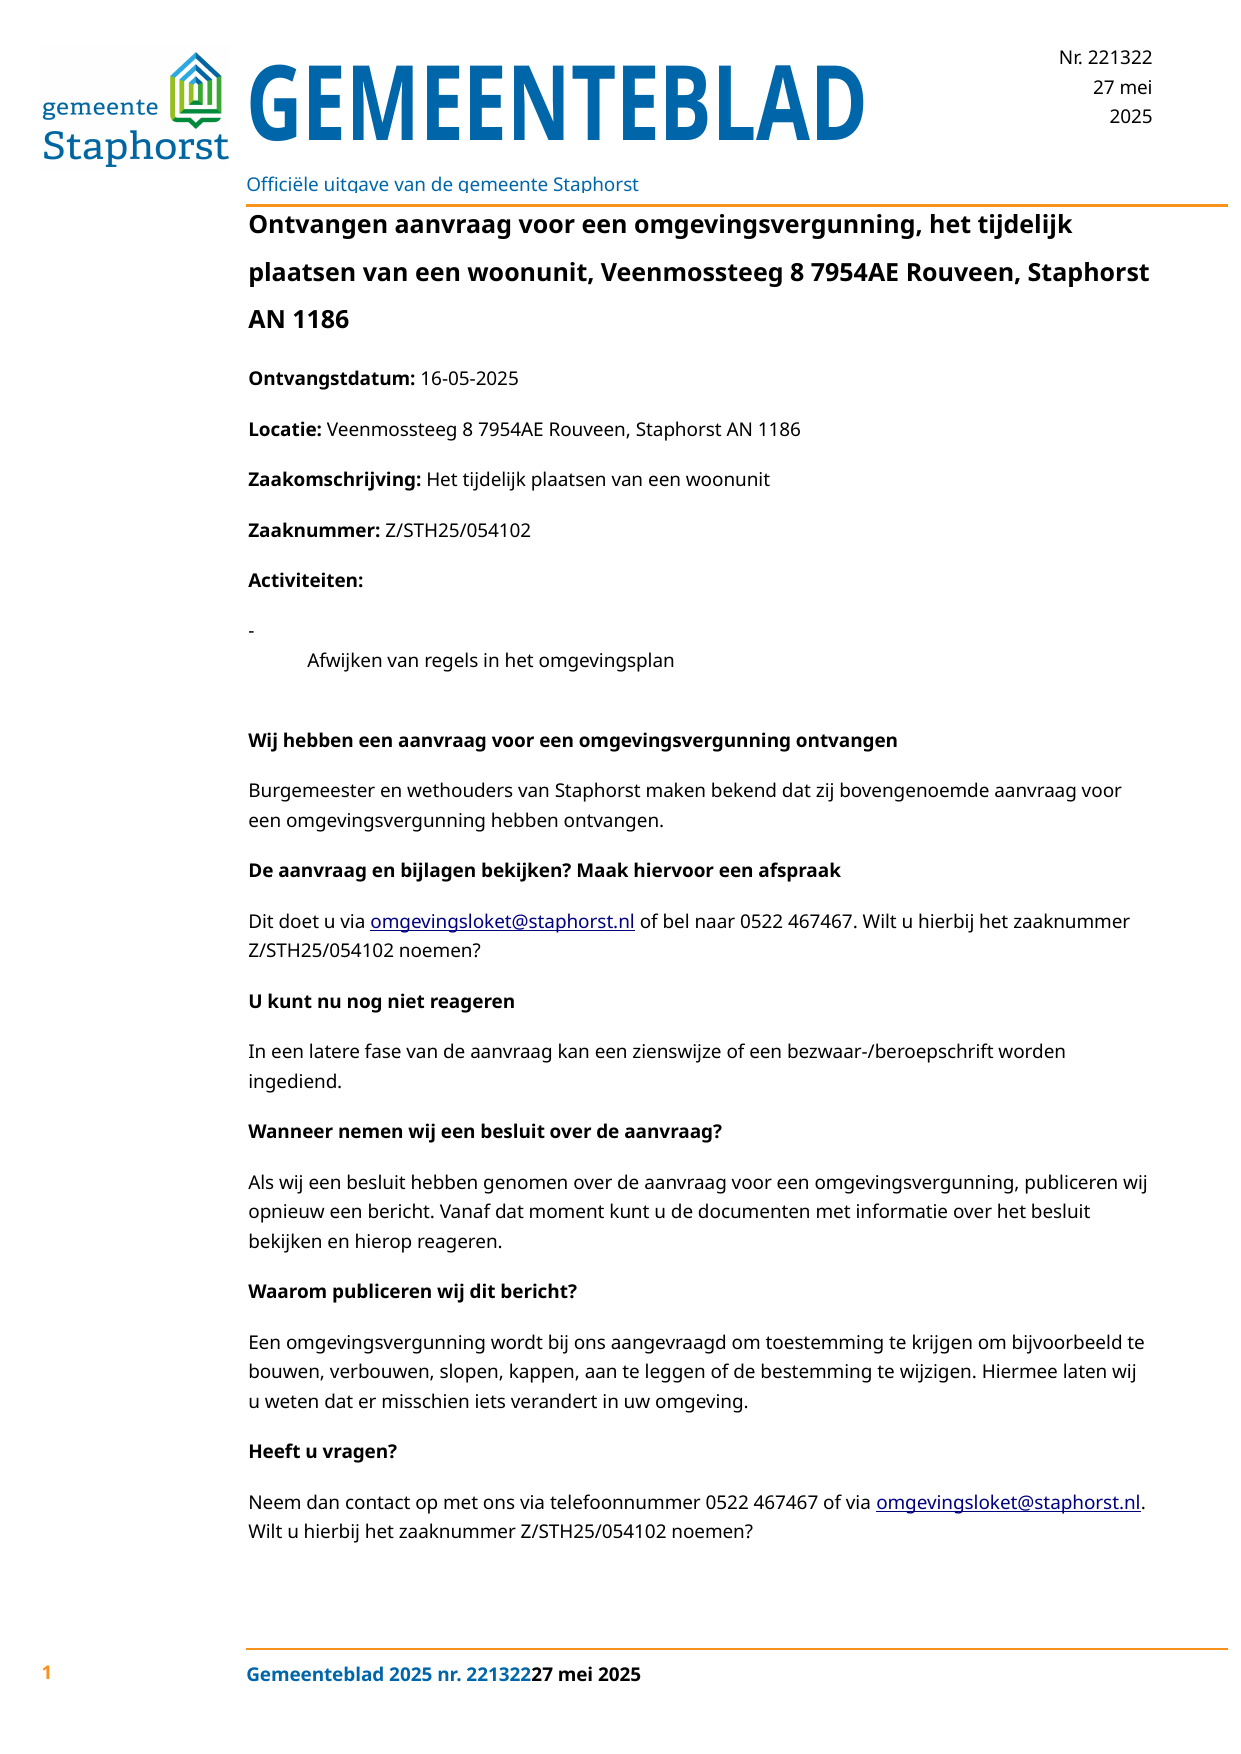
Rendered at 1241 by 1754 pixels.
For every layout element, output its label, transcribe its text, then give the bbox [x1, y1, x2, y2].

text Heeft u vragen? [248, 1438, 1152, 1464]
text Een omgevingsvergunning wordt bij ons aangevraagd om toestemming te krijgen om bijvoorbeeld te bouwen, verbouwen, slopen, kappen, aan te leggen of de bestemming te wijzigen. Hiermee laten wij u weten dat er misschien iets verandert in uw omgeving. [248, 1329, 1152, 1414]
text De aanvraag en bijlagen bekijken? Maak hiervoor een afspraak [248, 858, 1152, 883]
picture [41, 47, 231, 172]
text Neem dan contact op met ons via telefoonnummer 0522 467467 of via omgevingsloket@staphorst.nl. Wilt u hierbij het zaaknummer Z/STH25/054102 noemen? [248, 1489, 1152, 1544]
list Afwijken van regels in het omgevingsplan [248, 647, 1152, 673]
text Burgemeester en wethouders van Staphorst maken bekend dat zij bovengenoemde aanvraag voor een omgevingsvergunning hebben ontvangen. [248, 778, 1152, 833]
text Ontvangstdatum: 16-05-2025 [248, 366, 1152, 391]
text U kunt nu nog niet reageren [248, 988, 1152, 1014]
text In een latere fase van de aanvraag kan een zienswijze of een bezwaar-/beroepschrift worden ingediend. [248, 1038, 1152, 1094]
text Locatie: Veenmossteeg 8 7954AE Rouveen, Staphorst AN 1186 [248, 416, 1152, 442]
text Zaaknummer: Z/STH25/054102 [248, 517, 1152, 542]
text Zaakomschrijving: Het tijdelijk plaatsen van een woonunit [248, 466, 1152, 492]
text Wanneer nemen wij een besluit over de aanvraag? [248, 1118, 1152, 1144]
text Waarom publiceren wij dit bericht? [248, 1278, 1152, 1304]
text Ontvangen aanvraag voor een omgevingsvergunning, het tijdelijk plaatsen van een woonunit, Veenmossteeg 8 7954AE Rouveen, Staphorst AN 1186 [248, 207, 1152, 336]
text Als wij een besluit hebben genomen over de aanvraag voor een omgevingsvergunning, publiceren wij opnieuw een bericht. Vanaf dat moment kunt u de documenten met informatie over het besluit bekijken en hierop reageren. [248, 1169, 1152, 1254]
text Wij hebben een aanvraag voor een omgevingsvergunning ontvangen [248, 727, 1152, 753]
text Dit doet u via omgevingsloket@staphorst.nl of bel naar 0522 467467. Wilt u hierbij het zaaknummer Z/STH25/054102 noemen? [248, 908, 1152, 963]
text Activiteiten: [248, 567, 1152, 593]
